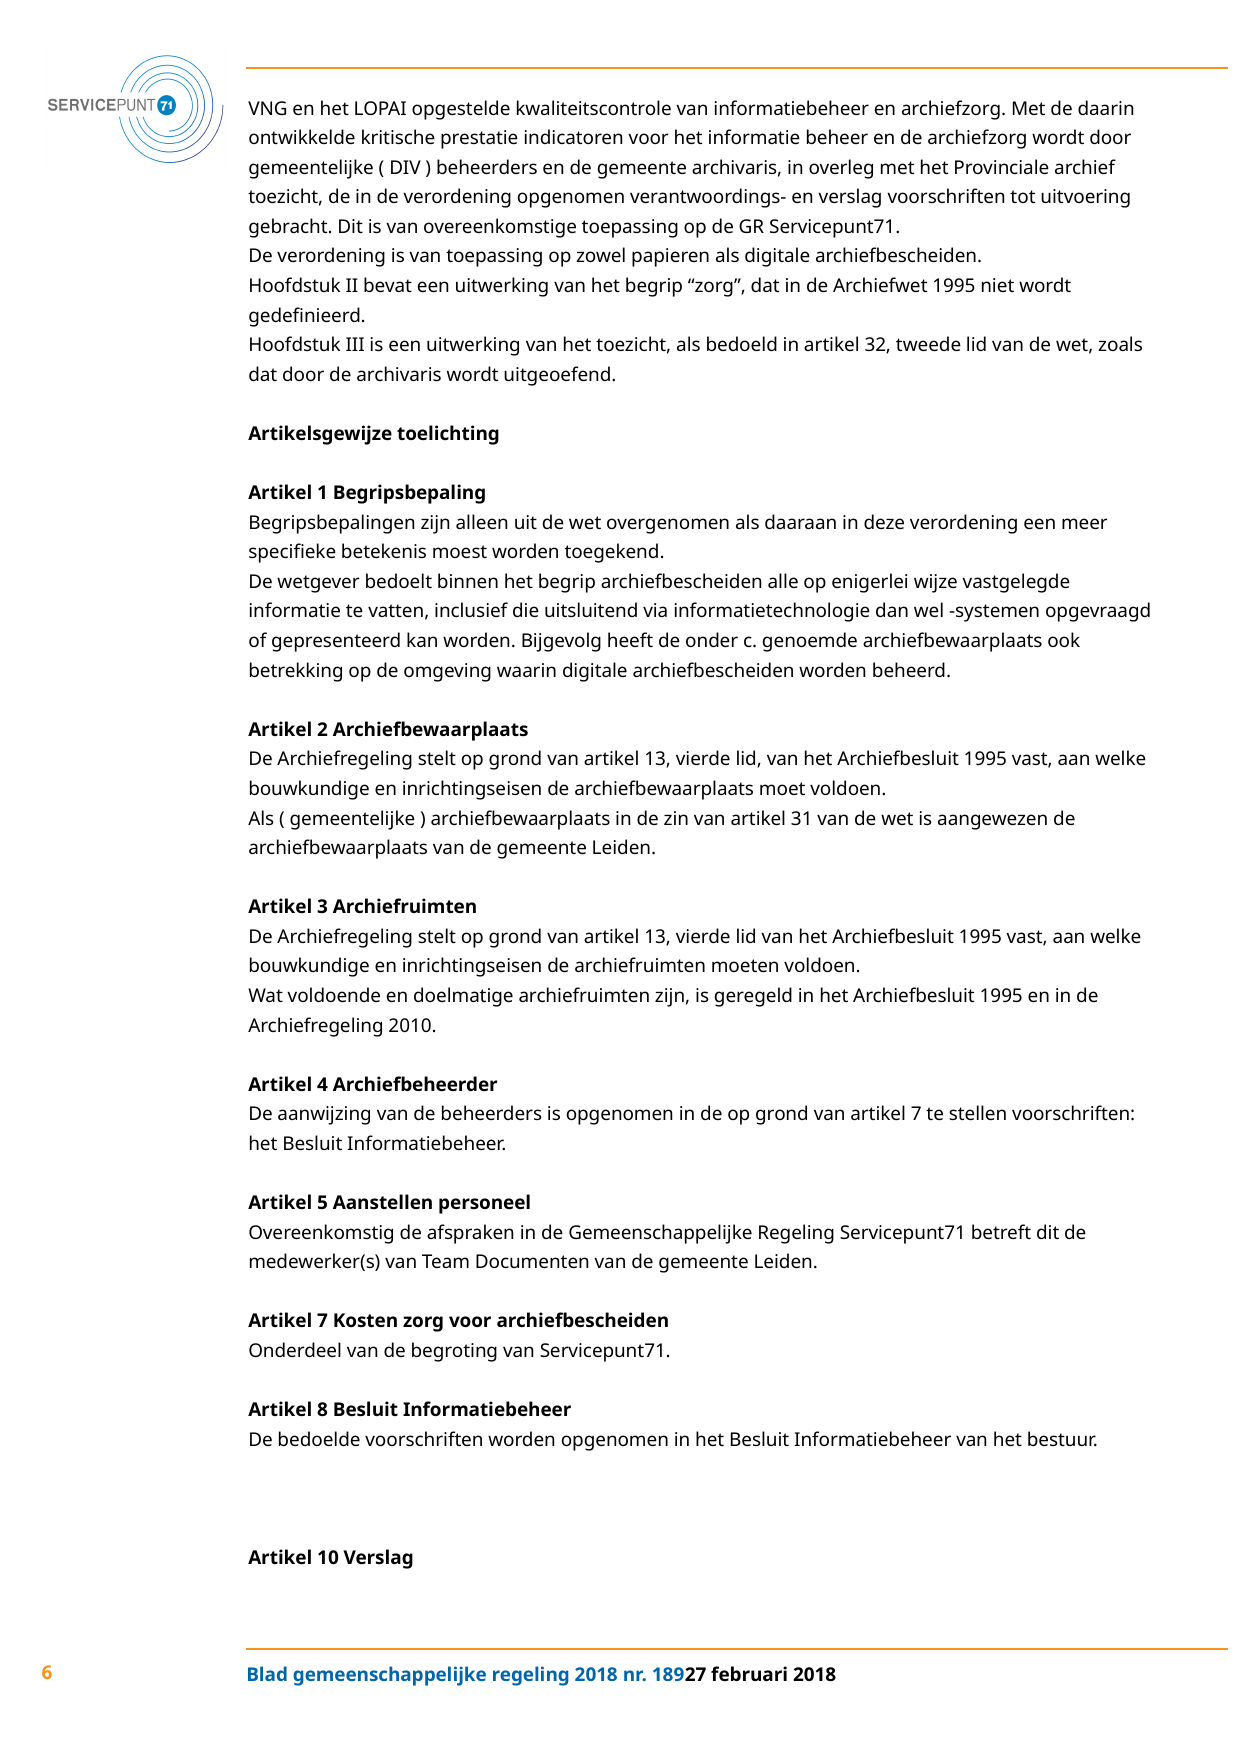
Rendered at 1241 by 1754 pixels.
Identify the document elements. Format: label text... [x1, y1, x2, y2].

text Overeenkomstig de afspraken in de Gemeenschappelijke Regeling Servicepunt71 betreft dit de medewerker(s) van Team Documenten van de gemeente Leiden. [248, 1219, 1152, 1274]
text Artikel 10 Verslag [248, 1544, 1152, 1570]
text Artikel 4 Archiefbeheerder [248, 1071, 1152, 1097]
text Begripsbepalingen zijn alleen uit de wet overgenomen als daaraan in deze verordening een meer specifieke betekenis moest worden toegekend. [248, 509, 1152, 564]
text Hoofdstuk II bevat een uitwerking van het begrip “zorg”, dat in de Archiefwet 1995 niet wordt gedefinieerd. [248, 272, 1152, 328]
text De verordening is van toepassing op zowel papieren als digitale archiefbescheiden. [248, 243, 1152, 268]
picture [41, 47, 231, 172]
text Wat voldoende en doelmatige archiefruimten zijn, is geregeld in het Archiefbesluit 1995 en in de Archiefregeling 2010. [248, 982, 1152, 1038]
text Artikel 3 Archiefruimten [248, 893, 1152, 919]
text De bedoelde voorschriften worden opgenomen in het Besluit Informatiebeheer van het bestuur. [248, 1426, 1152, 1452]
text De Archiefregeling stelt op grond van artikel 13, vierde lid, van het Archiefbesluit 1995 vast, aan welke bouwkundige en inrichtingseisen de archiefbewaarplaats moet voldoen. [248, 746, 1152, 801]
text De Archiefregeling stelt op grond van artikel 13, vierde lid van het Archiefbesluit 1995 vast, aan welke bouwkundige en inrichtingseisen de archiefruimten moeten voldoen. [248, 923, 1152, 978]
text De wetgever bedoelt binnen het begrip archiefbescheiden alle op enigerlei wijze vastgelegde informatie te vatten, inclusief die uitsluitend via informatietechnologie dan wel -systemen opgevraagd of gepresenteerd kan worden. Bijgevolg heeft de onder c. genoemde archiefbewaarplaats ook betrekking op de omgeving waarin digitale archiefbescheiden worden beheerd. [248, 568, 1152, 683]
text Artikel 1 Begripsbepaling [248, 479, 1152, 505]
text Hoofdstuk III is een uitwerking van het toezicht, als bedoeld in artikel 32, tweede lid van de wet, zoals dat door de archivaris wordt uitgeoefend. [248, 331, 1152, 387]
text De aanwijzing van de beheerders is opgenomen in de op grond van artikel 7 te stellen voorschriften: het Besluit Informatiebeheer. [248, 1101, 1152, 1156]
text Onderdeel van de begroting van Servicepunt71. [248, 1337, 1152, 1363]
text Artikel 7 Kosten zorg voor archiefbescheiden [248, 1308, 1152, 1333]
text Als ( gemeentelijke ) archiefbewaarplaats in de zin van artikel 31 van de wet is aangewezen de archiefbewaarplaats van de gemeente Leiden. [248, 805, 1152, 860]
text Artikel 5 Aanstellen personeel [248, 1189, 1152, 1215]
text VNG en het LOPAI opgestelde kwaliteitscontrole van informatiebeheer en archiefzorg. Met de daarin ontwikkelde kritische prestatie indicatoren voor het informatie beheer en de archiefzorg wordt door gemeentelijke ( DIV ) beheerders en de gemeente archivaris, in overleg met het Provinciale archief toezicht, de in de verordening opgenomen verantwoordings- en verslag voorschriften tot uitvoering gebracht. Dit is van overeenkomstige toepassing op de GR Servicepunt71. [248, 95, 1152, 239]
text Artikel 2 Archiefbewaarplaats [248, 716, 1152, 742]
text Artikelsgewijze toelichting [248, 420, 1152, 446]
text Artikel 8 Besluit Informatiebeheer [248, 1396, 1152, 1422]
